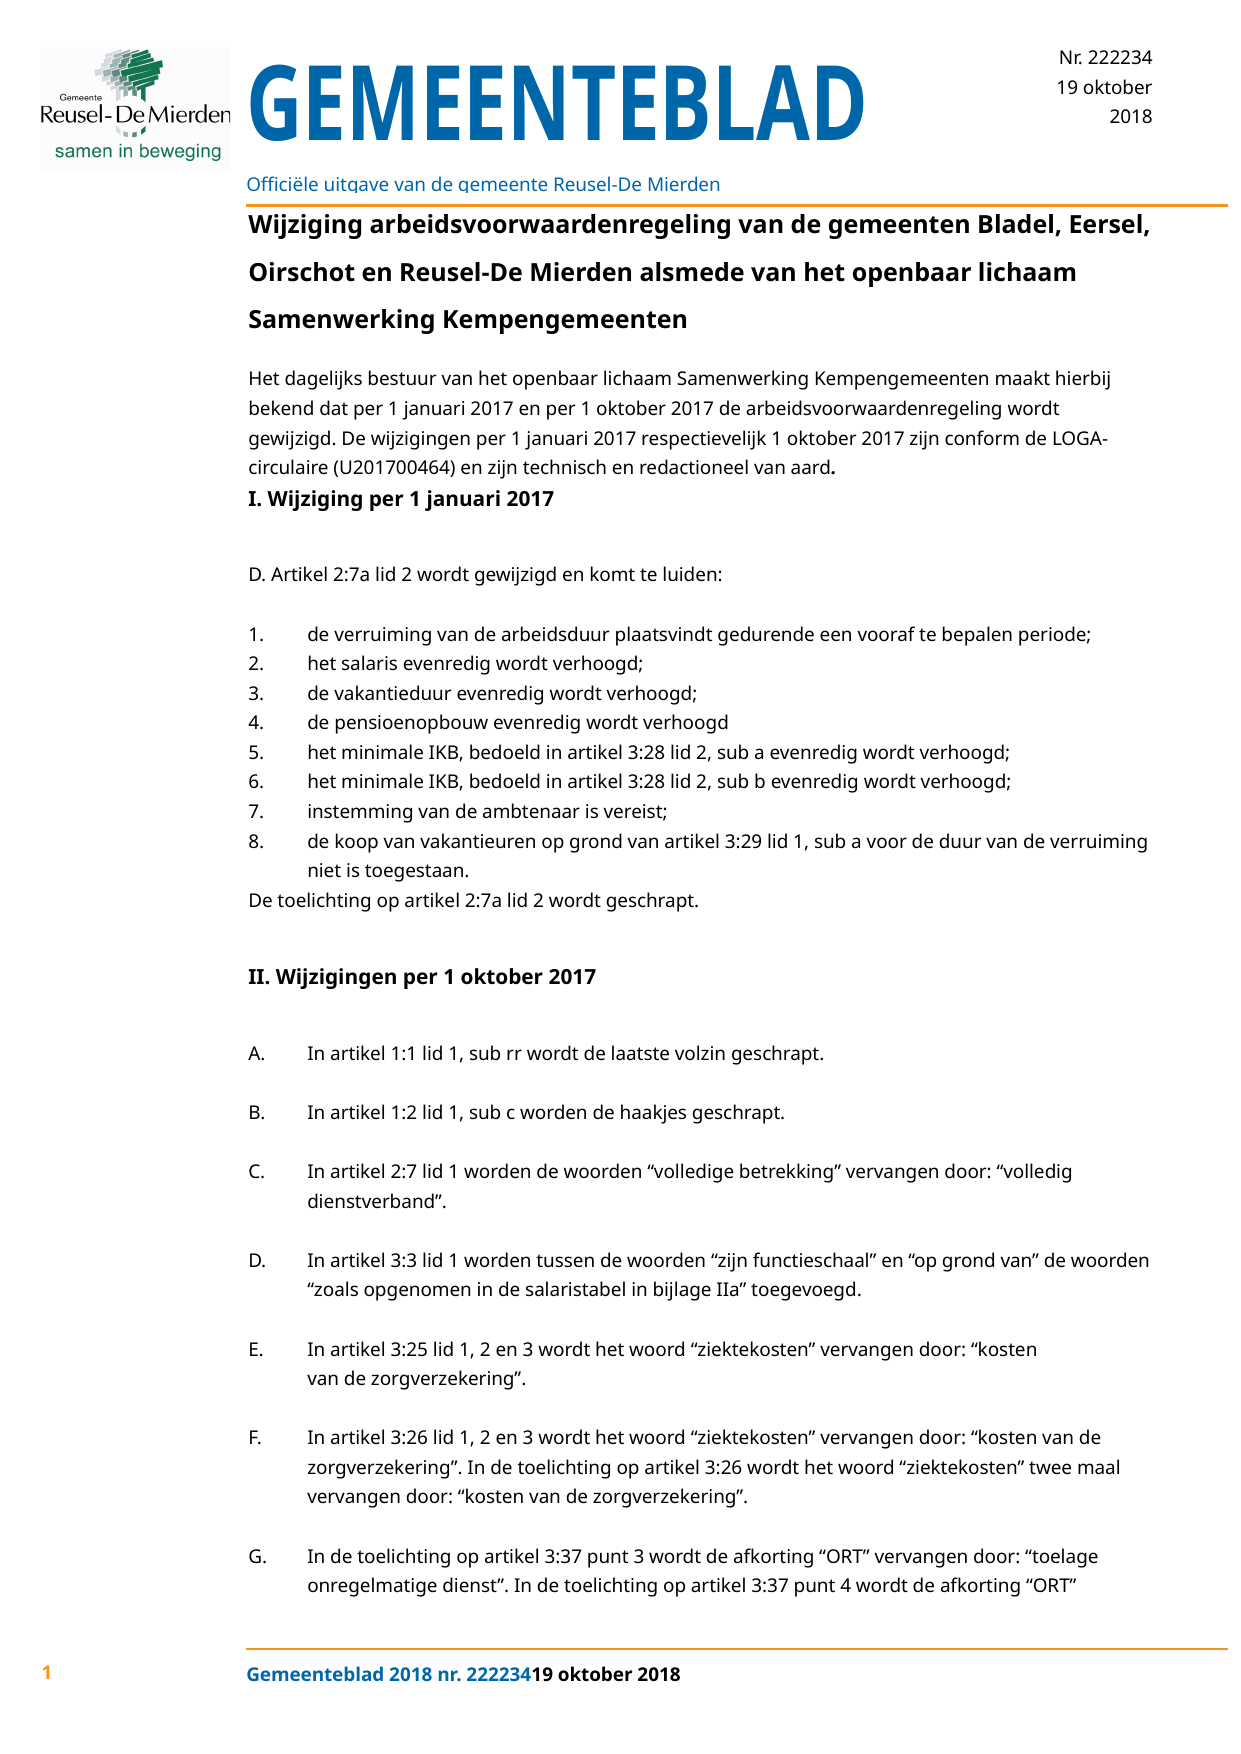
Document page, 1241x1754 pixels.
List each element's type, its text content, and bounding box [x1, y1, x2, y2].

list van de zorgverzekering”. [248, 1365, 1152, 1391]
text Het dagelijks bestuur van het openbaar lichaam Samenwerking Kempengemeenten maakt hierbij bekend dat per 1 januari 2017 en per 1 oktober 2017 de arbeidsvoorwaardenregeling wordt gewijzigd. De wijzigingen per 1 januari 2017 respectievelijk 1 oktober 2017 zijn conform de LOGA-circulaire (U201700464) en zijn technisch en redactioneel van aard. [248, 366, 1152, 480]
text II. Wijzigingen per 1 oktober 2017 [248, 962, 1152, 991]
text D. Artikel 2:7a lid 2 wordt gewijzigd en komt te luiden: [248, 562, 1152, 587]
list In artikel 3:26 lid 1, 2 en 3 wordt het woord “ziektekosten” vervangen door: “kosten van de zorgverzekering”. In de toelichting op artikel 3:26 wordt het woord “ziektekosten” twee maal vervangen door: “kosten van de zorgverzekering”. [248, 1424, 1152, 1509]
list In de toelichting op artikel 3:37 punt 3 wordt de afkorting “ORT” vervangen door: “toelage onregelmatige dienst”. In de toelichting op artikel 3:37 punt 4 wordt de afkorting “ORT” [248, 1543, 1152, 1598]
list de verruiming van de arbeidsduur plaatsvindt gedurende een vooraf te bepalen periode; [248, 621, 1152, 646]
list In artikel 3:3 lid 1 worden tussen de woorden “zijn functieschaal” en “op grond van” de woorden “zoals opgenomen in de salaristabel in bijlage IIa” toegevoegd. [248, 1247, 1152, 1302]
list de pensioenopbouw evenredig wordt verhoogd [248, 709, 1152, 735]
text De toelichting op artikel 2:7a lid 2 wordt geschrapt. [248, 887, 1152, 913]
list het minimale IKB, bedoeld in artikel 3:28 lid 2, sub b evenredig wordt verhoogd; [248, 769, 1152, 794]
list het minimale IKB, bedoeld in artikel 3:28 lid 2, sub a evenredig wordt verhoogd; [248, 739, 1152, 765]
picture [41, 47, 231, 172]
text I. Wijziging per 1 januari 2017 [248, 484, 1152, 512]
list In artikel 1:2 lid 1, sub c worden de haakjes geschrapt. [248, 1099, 1152, 1125]
list In artikel 3:25 lid 1, 2 en 3 wordt het woord “ziektekosten” vervangen door: “kosten [248, 1336, 1152, 1361]
list de koop van vakantieuren op grond van artikel 3:29 lid 1, sub a voor de duur van de verruiming niet is toegestaan. [248, 828, 1152, 883]
list instemming van de ambtenaar is vereist; [248, 798, 1152, 824]
list de vakantieduur evenredig wordt verhoogd; [248, 680, 1152, 706]
list In artikel 1:1 lid 1, sub rr wordt de laatste volzin geschrapt. [248, 1040, 1152, 1066]
list het salaris evenredig wordt verhoogd; [248, 650, 1152, 676]
list In artikel 2:7 lid 1 worden de woorden “volledige betrekking” vervangen door: “volledig dienstverband”. [248, 1158, 1152, 1213]
text Wijziging arbeidsvoorwaardenregeling van de gemeenten Bladel, Eersel, Oirschot en Reusel-De Mierden alsmede van het openbaar lichaam Samenwerking Kempengemeenten [248, 207, 1152, 336]
